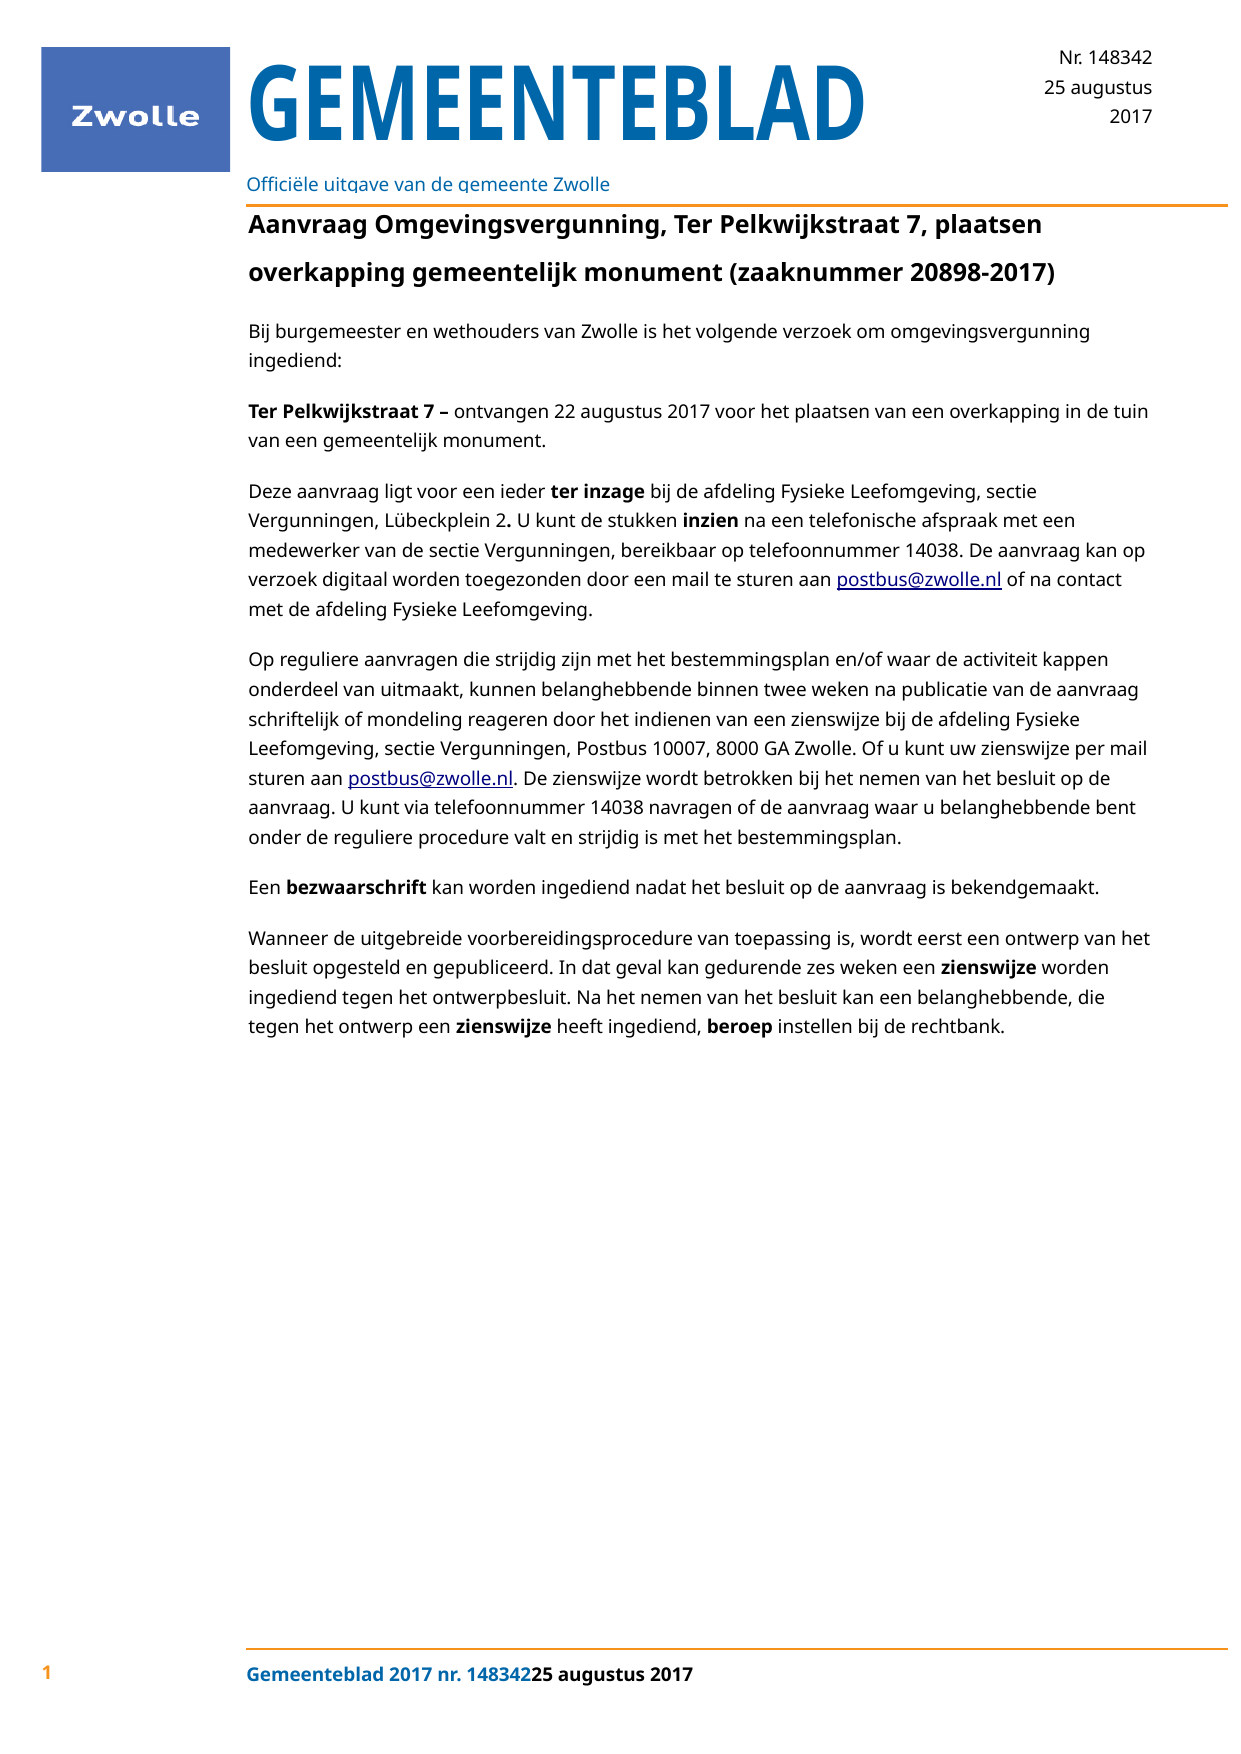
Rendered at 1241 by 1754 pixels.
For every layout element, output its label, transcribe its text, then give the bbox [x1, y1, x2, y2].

text Deze aanvraag ligt voor een ieder ter inzage bij de afdeling Fysieke Leefomgeving, sectie Vergunningen, Lübeckplein 2. U kunt de stukken inzien na een telefonische afspraak met een medewerker van de sectie Vergunningen, bereikbaar op telefoonnummer 14038. De aanvraag kan op verzoek digitaal worden toegezonden door een mail te sturen aan postbus@zwolle.nl of na contact met de afdeling Fysieke Leefomgeving. [248, 478, 1152, 622]
text Bij burgemeester en wethouders van Zwolle is het volgende verzoek om omgevingsvergunning ingediend: [248, 318, 1152, 373]
text Op reguliere aanvragen die strijdig zijn met het bestemmingsplan en/of waar de activiteit kappen onderdeel van uitmaakt, kunnen belanghebbende binnen twee weken na publicatie van de aanvraag schriftelijk of mondeling reageren door het indienen van een zienswijze bij de afdeling Fysieke Leefomgeving, sectie Vergunningen, Postbus 10007, 8000 GA Zwolle. Of u kunt uw zienswijze per mail sturen aan postbus@zwolle.nl. De zienswijze wordt betrokken bij het nemen van het besluit op de aanvraag. U kunt via telefoonnummer 14038 navragen of de aanvraag waar u belanghebbende bent onder de reguliere procedure valt en strijdig is met het bestemmingsplan. [248, 647, 1152, 850]
text Ter Pelkwijkstraat 7 – ontvangen 22 augustus 2017 voor het plaatsen van een overkapping in de tuin van een gemeentelijk monument. [248, 398, 1152, 453]
text Aanvraag Omgevingsvergunning, Ter Pelkwijkstraat 7, plaatsen overkapping gemeentelijk monument (zaaknummer 20898-2017) [248, 207, 1152, 288]
text Een bezwaarschrift kan worden ingediend nadat het besluit op de aanvraag is bekendgemaakt. [248, 874, 1152, 900]
text Wanneer de uitgebreide voorbereidingsprocedure van toepassing is, wordt eerst een ontwerp van het besluit opgesteld en gepubliceerd. In dat geval kan gedurende zes weken een zienswijze worden ingediend tegen het ontwerpbesluit. Na het nemen van het besluit kan een belanghebbende, die tegen het ontwerp een zienswijze heeft ingediend, beroep instellen bij de rechtbank. [248, 925, 1152, 1039]
picture [41, 47, 231, 172]
